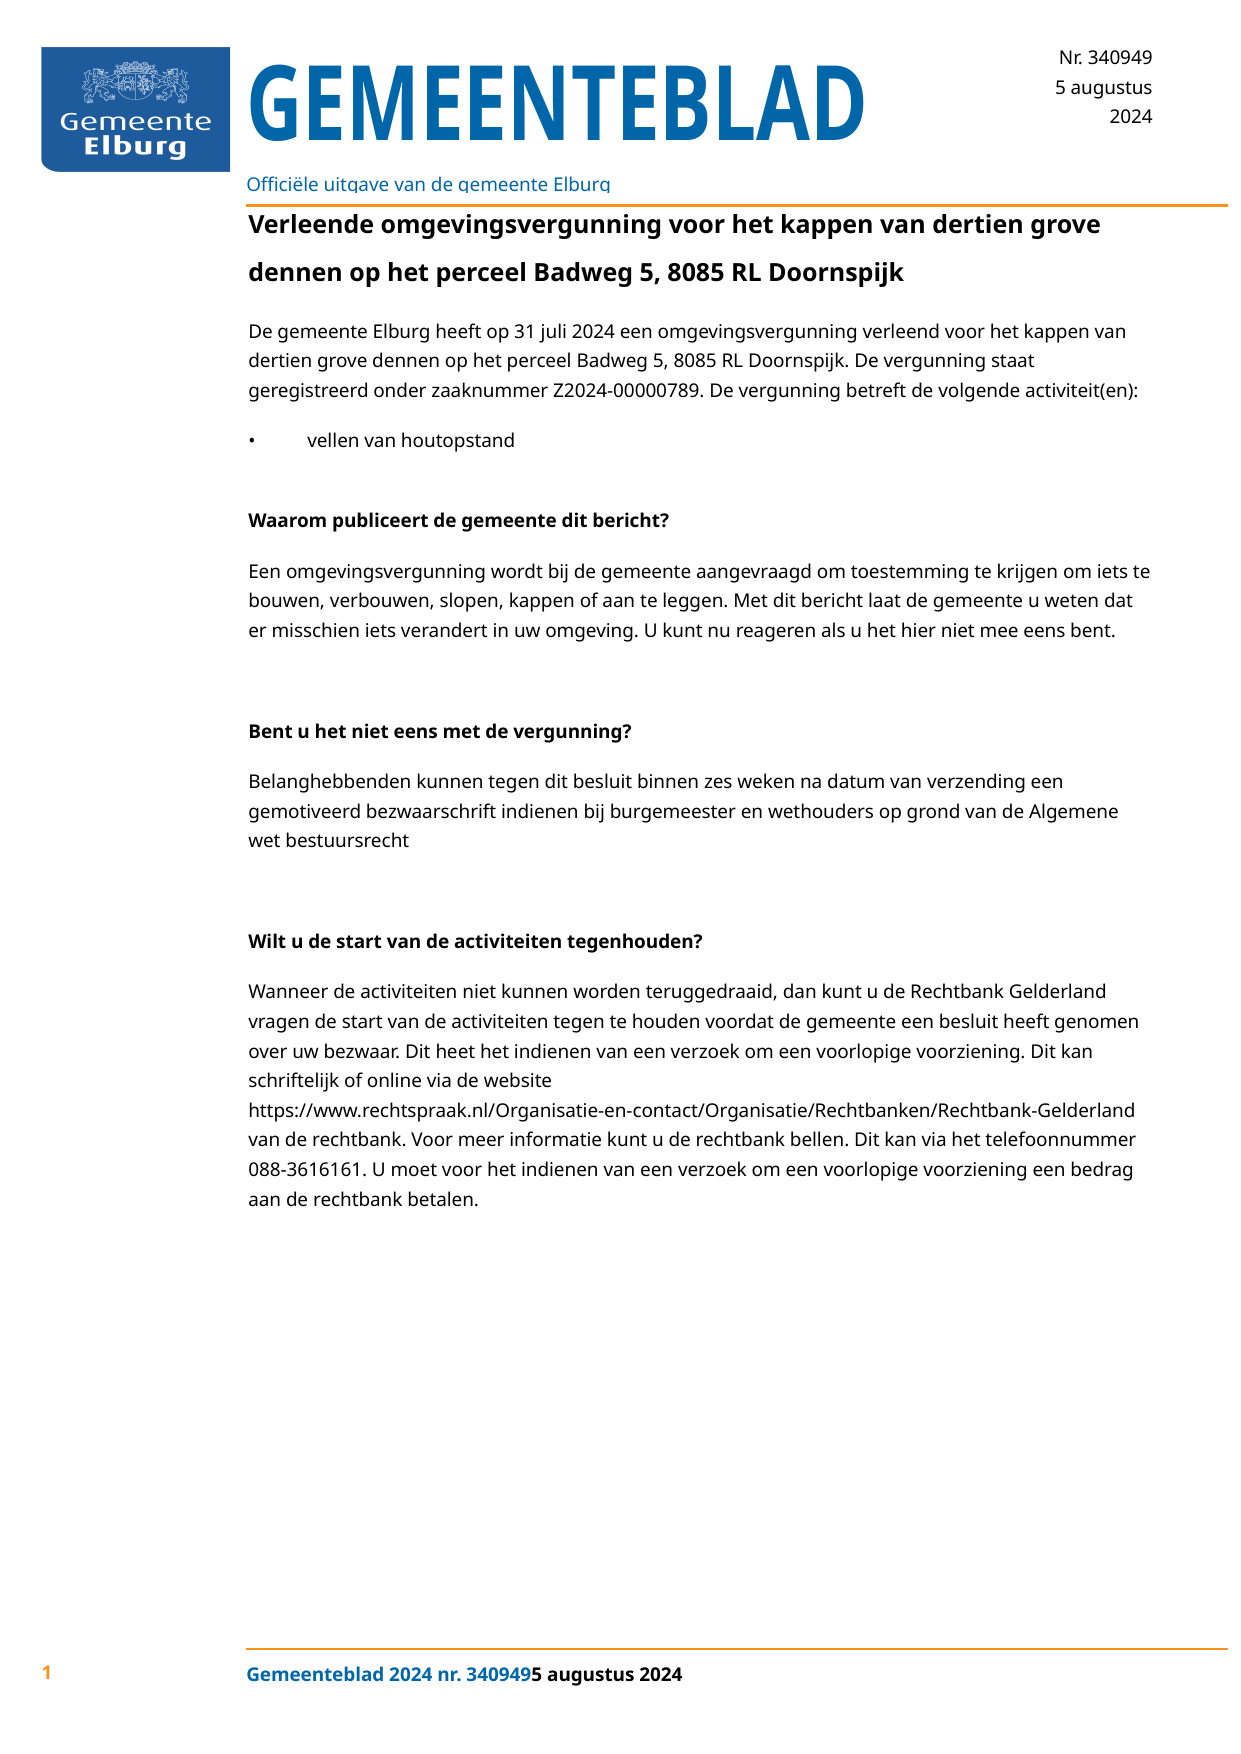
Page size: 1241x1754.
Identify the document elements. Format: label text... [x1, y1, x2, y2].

text Belanghebbenden kunnen tegen dit besluit binnen zes weken na datum van verzending een gemotiveerd bezwaarschrift indienen bij burgemeester en wethouders op grond van de Algemene wet bestuursrecht [248, 768, 1152, 853]
text Wilt u de start van de activiteiten tegenhouden? [248, 928, 1152, 954]
text Wanneer de activiteiten niet kunnen worden teruggedraaid, dan kunt u de Rechtbank Gelderland vragen de start van de activiteiten tegen te houden voordat de gemeente een besluit heeft genomen over uw bezwaar. Dit heet het indienen van een verzoek om een voorlopige voorziening. Dit kan schriftelijk of online via de website https://www.rechtspraak.nl/Organisatie-en-contact/Organisatie/Rechtbanken/Rechtbank-Gelderland van de rechtbank. Voor meer informatie kunt u de rechtbank bellen. Dit kan via het telefoonnummer 088-3616161. U moet voor het indienen van een verzoek om een voorlopige voorziening een bedrag aan de rechtbank betalen. [248, 979, 1152, 1212]
list vellen van houtopstand [248, 427, 1152, 453]
text Bent u het niet eens met de vergunning? [248, 718, 1152, 744]
text De gemeente Elburg heeft op 31 juli 2024 een omgevingsvergunning verleend voor het kappen van dertien grove dennen op het perceel Badweg 5, 8085 RL Doornspijk. De vergunning staat geregistreerd onder zaaknummer Z2024-00000789. De vergunning betreft de volgende activiteit(en): [248, 318, 1152, 403]
picture [41, 47, 231, 172]
text Waarom publiceert de gemeente dit bericht? [248, 507, 1152, 533]
text Een omgevingsvergunning wordt bij de gemeente aangevraagd om toestemming te krijgen om iets te bouwen, verbouwen, slopen, kappen of aan te leggen. Met dit bericht laat de gemeente u weten dat er misschien iets verandert in uw omgeving. U kunt nu reageren als u het hier niet mee eens bent. [248, 558, 1152, 643]
text Verleende omgevingsvergunning voor het kappen van dertien grove dennen op het perceel Badweg 5, 8085 RL Doornspijk [248, 207, 1152, 288]
